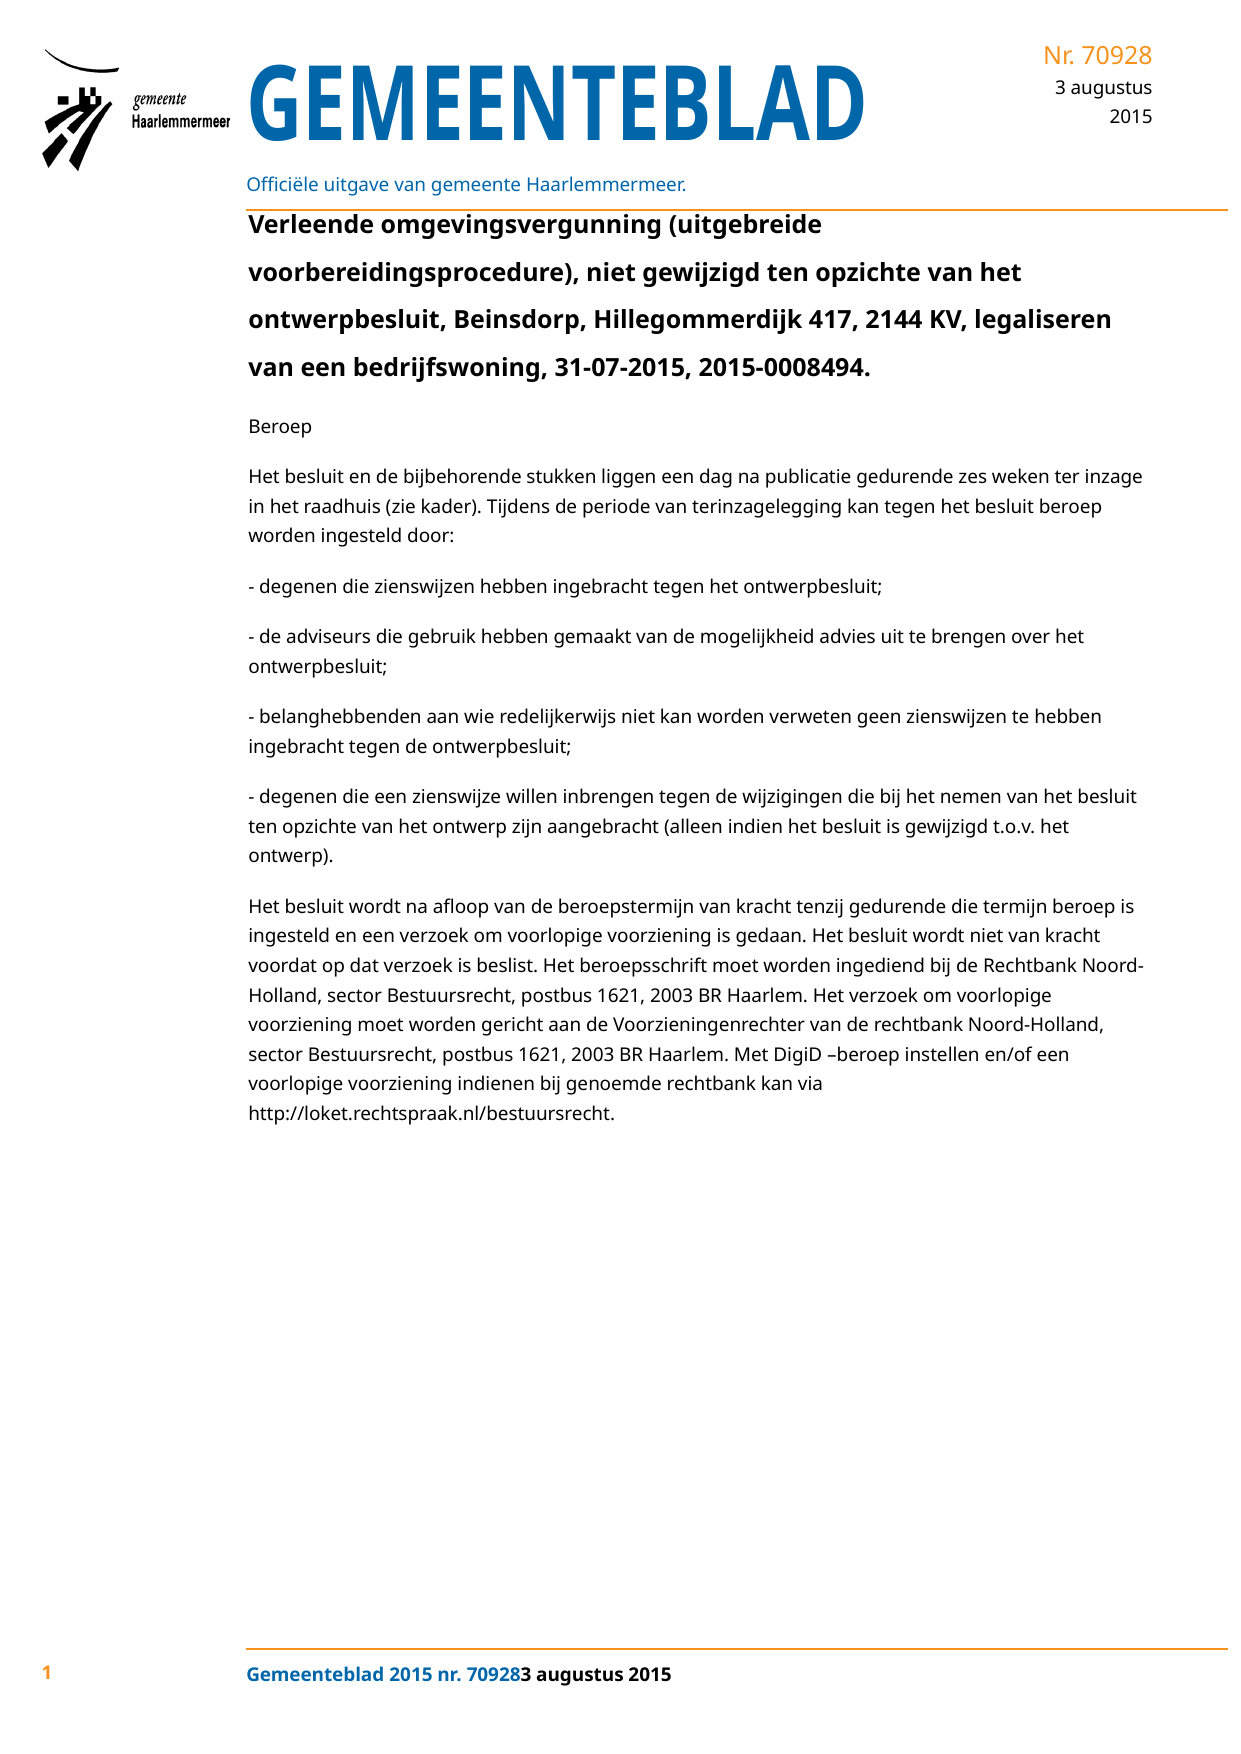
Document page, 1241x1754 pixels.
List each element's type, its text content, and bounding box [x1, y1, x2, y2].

picture [41, 47, 231, 172]
text Het besluit wordt na afloop van de beroepstermijn van kracht tenzij gedurende die termijn beroep is ingesteld en een verzoek om voorlopige voorziening is gedaan. Het besluit wordt niet van kracht voordat op dat verzoek is beslist. Het beroepsschrift moet worden ingediend bij de Rechtbank Noord-Holland, sector Bestuursrecht, postbus 1621, 2003 BR Haarlem. Het verzoek om voorlopige voorziening moet worden gericht aan de Voorzieningenrechter van de rechtbank Noord-Holland, sector Bestuursrecht, postbus 1621, 2003 BR Haarlem. Met DigiD –beroep instellen en/of een voorlopige voorziening indienen bij genoemde rechtbank kan via http://loket.rechtspraak.nl/bestuursrecht. [248, 893, 1152, 1126]
text - de adviseurs die gebruik hebben gemaakt van de mogelijkheid advies uit te brengen over het ontwerpbesluit; [248, 623, 1152, 679]
text - degenen die een zienswijze willen inbrengen tegen de wijzigingen die bij het nemen van het besluit ten opzichte van het ontwerp zijn aangebracht (alleen indien het besluit is gewijzigd t.o.v. het ontwerp). [248, 783, 1152, 868]
text Het besluit en de bijbehorende stukken liggen een dag na publicatie gedurende zes weken ter inzage in het raadhuis (zie kader). Tijdens de periode van terinzagelegging kan tegen het besluit beroep worden ingesteld door: [248, 463, 1152, 548]
text - degenen die zienswijzen hebben ingebracht tegen het ontwerpbesluit; [248, 573, 1152, 599]
text - belanghebbenden aan wie redelijkerwijs niet kan worden verweten geen zienswijzen te hebben ingebracht tegen de ontwerpbesluit; [248, 703, 1152, 759]
text Verleende omgevingsvergunning (uitgebreide voorbereidingsprocedure), niet gewijzigd ten opzichte van het ontwerpbesluit, Beinsdorp, Hillegommerdijk 417, 2144 KV, legaliseren van een bedrijfswoning, 31-07-2015, 2015-0008494. [248, 211, 1152, 384]
text Beroep [248, 413, 1152, 439]
